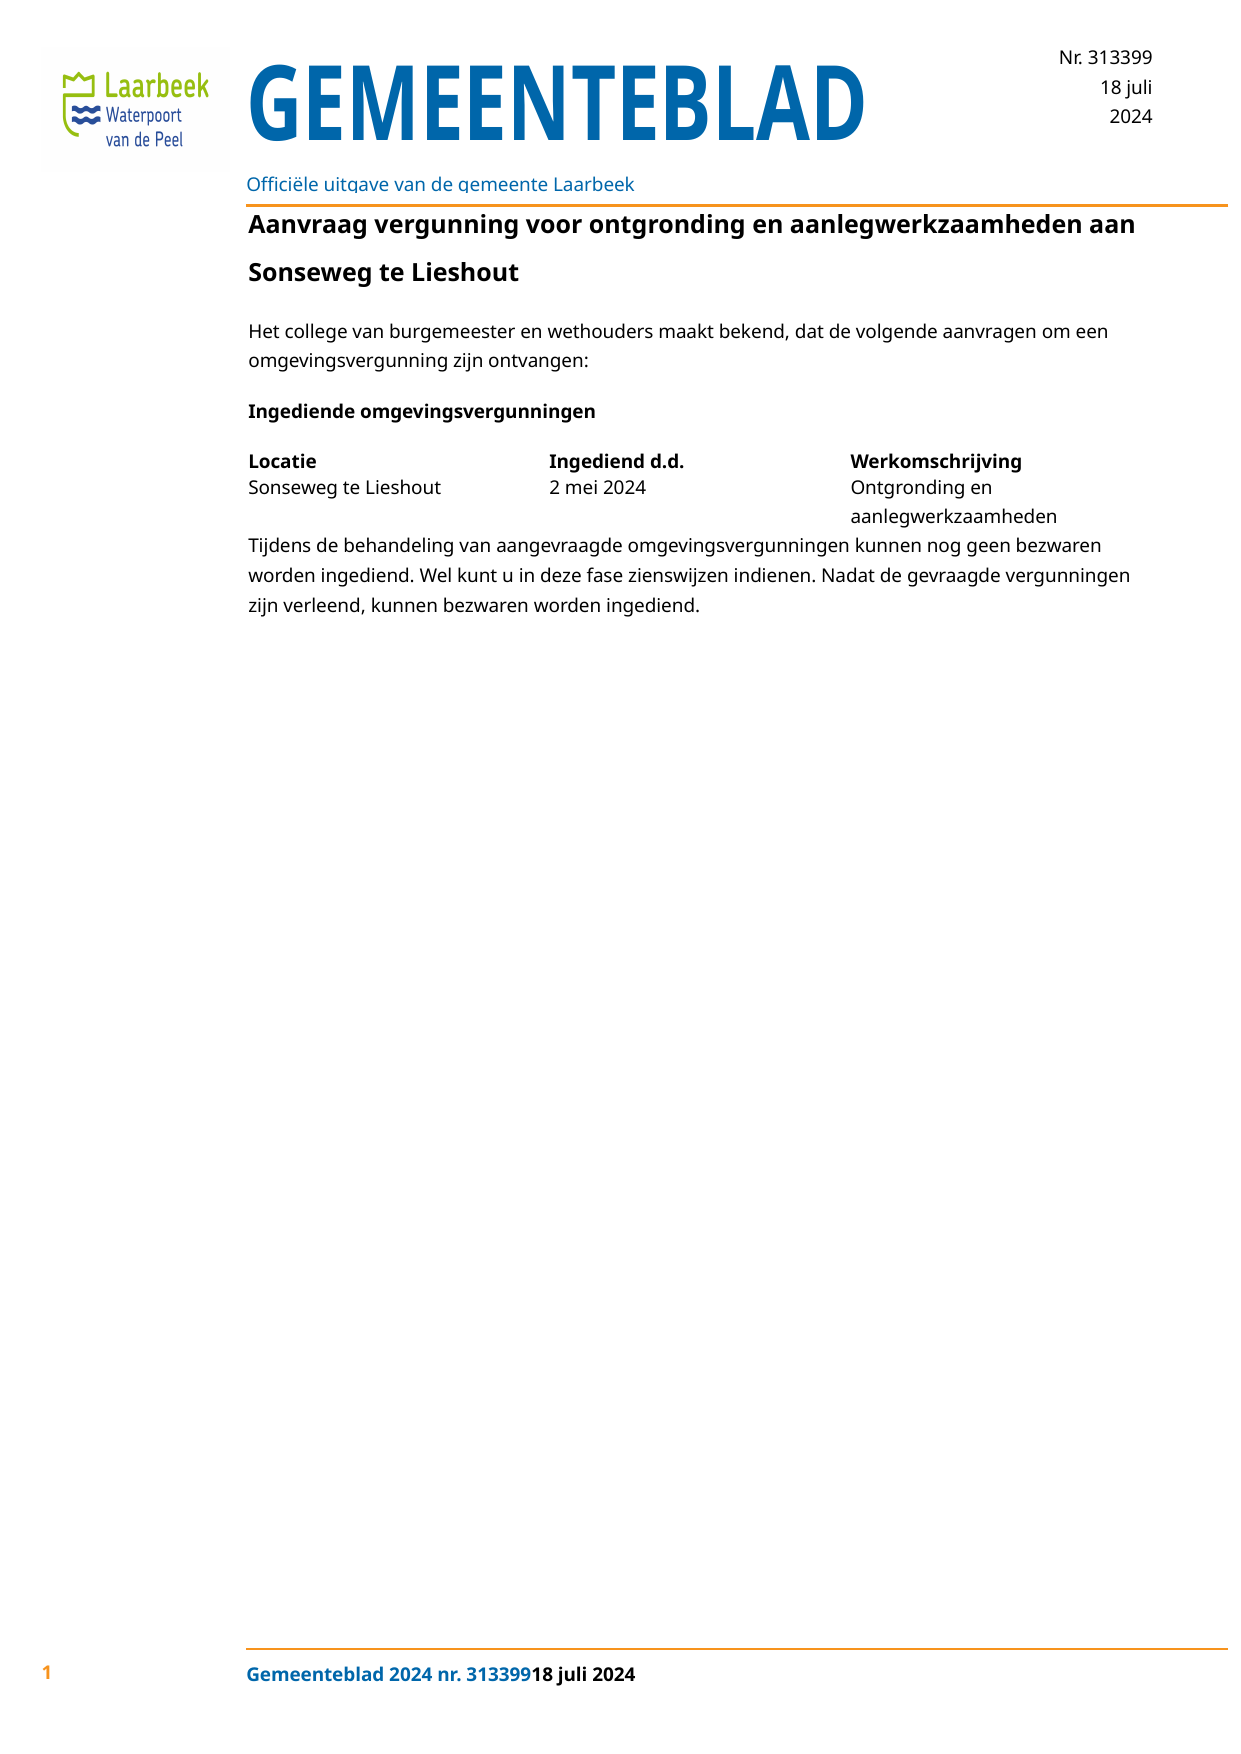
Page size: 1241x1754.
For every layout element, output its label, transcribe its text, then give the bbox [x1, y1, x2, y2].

text Tijdens de behandeling van aangevraagde omgevingsvergunningen kunnen nog geen bezwaren worden ingediend. Wel kunt u in deze fase zienswijzen indienen. Nadat de gevraagde vergunningen zijn verleend, kunnen bezwaren worden ingediend. [248, 533, 1152, 618]
text Aanvraag vergunning voor ontgronding en aanlegwerkzaamheden aan Sonseweg te Lieshout [248, 207, 1152, 288]
table_cell 2 mei 2024 [549, 474, 850, 529]
table_cell Sonseweg te Lieshout [248, 474, 549, 529]
table_header Locatie [248, 449, 549, 474]
text Ingediende omgevingsvergunningen [248, 398, 1152, 424]
table_cell Ontgronding en aanlegwerkzaamheden [850, 474, 1152, 529]
table_header Ingediend d.d. [549, 449, 850, 474]
picture [41, 47, 231, 172]
table_header Werkomschrijving [850, 449, 1152, 474]
text Het college van burgemeester en wethouders maakt bekend, dat de volgende aanvragen om een omgevingsvergunning zijn ontvangen: [248, 318, 1152, 373]
